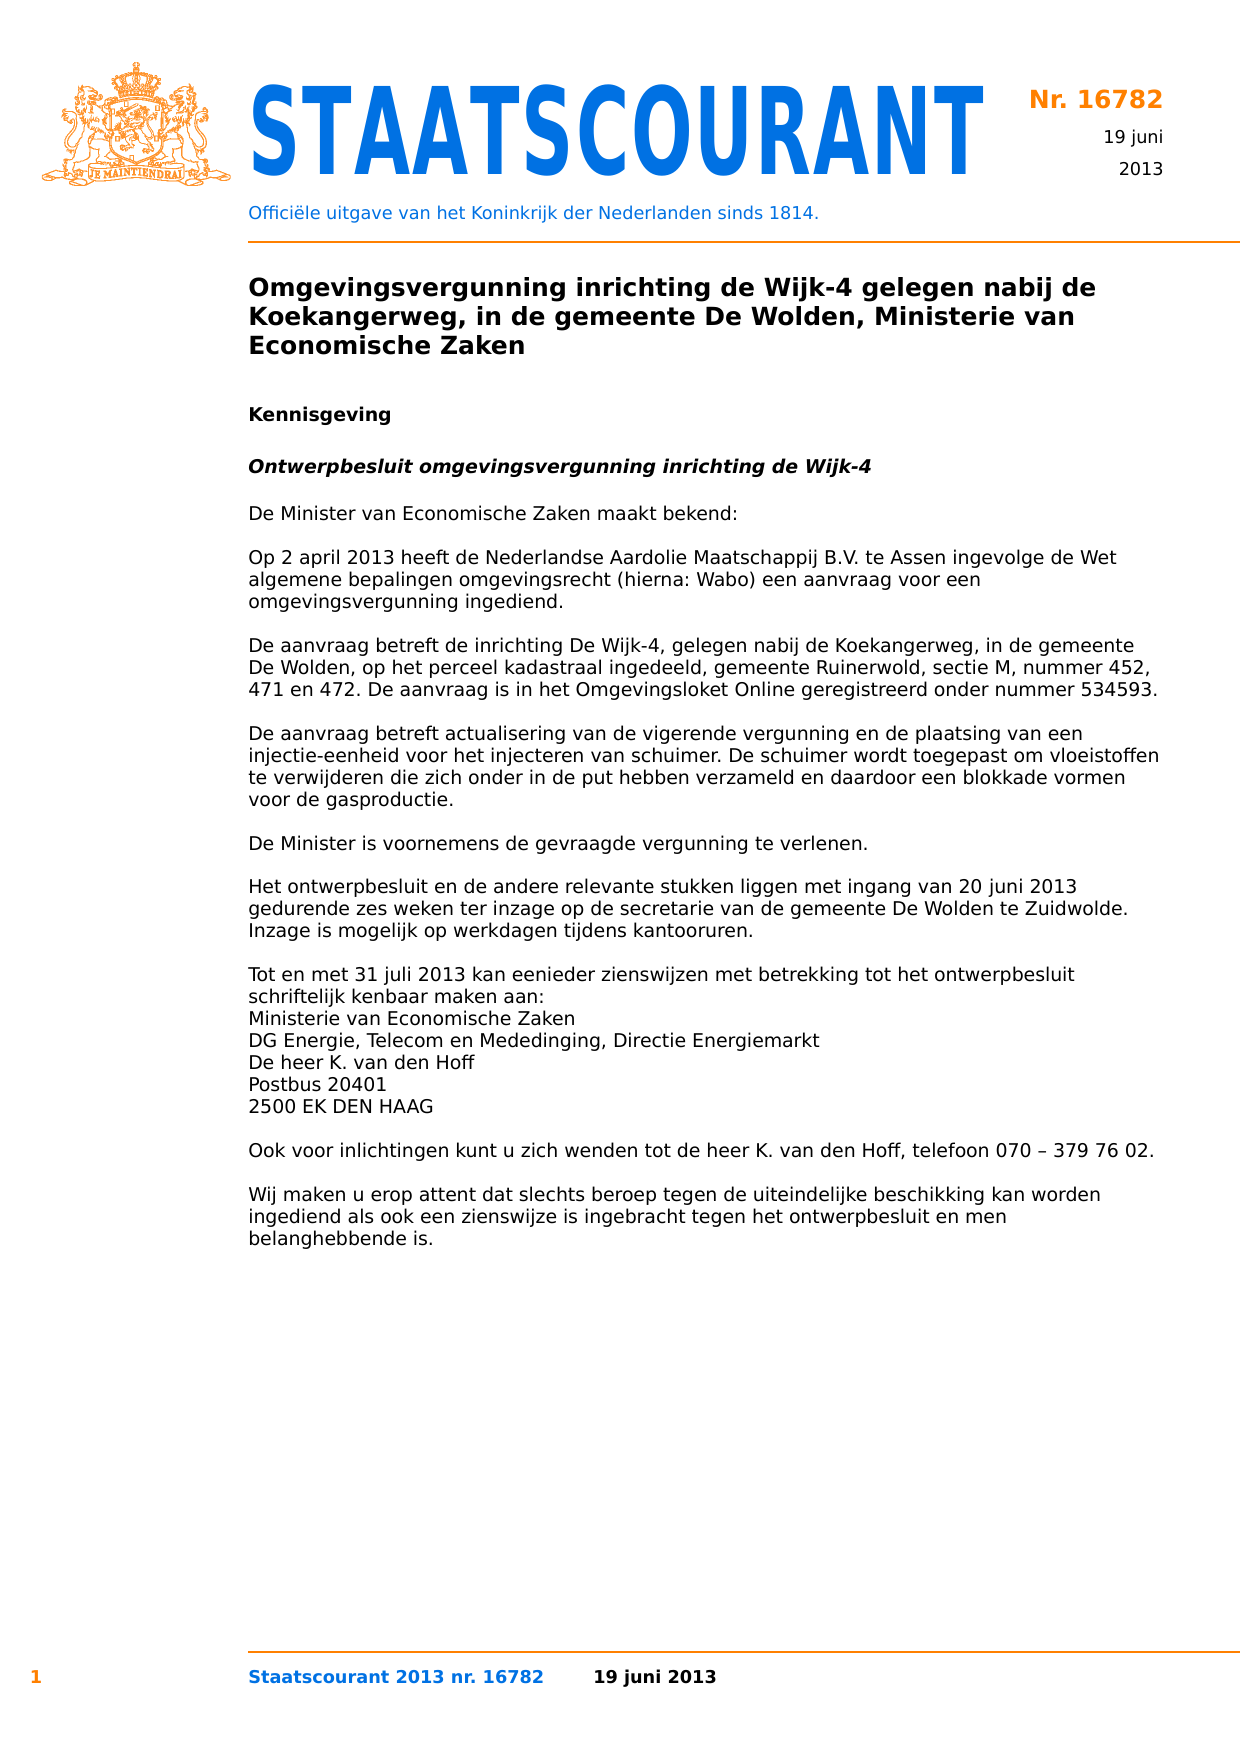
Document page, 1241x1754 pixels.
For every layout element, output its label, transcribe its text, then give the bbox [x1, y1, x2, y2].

text Tot en met 31 juli 2013 kan eenieder zienswijzen met betrekking tot het ontwerpbesluit schriftelijk kenbaar maken aan: [248, 964, 1163, 1008]
text De Minister van Economische Zaken maakt bekend: [248, 503, 1163, 525]
text Ministerie van Economische Zaken [248, 1008, 1163, 1030]
table_cell 2013 [998, 153, 1240, 203]
text DG Energie, Telecom en Mededinging, Directie Energiemarkt [248, 1030, 1163, 1052]
text Op 2 april 2013 heeft de Nederlandse Aardolie Maatschappij B.V. te Assen ingevolge de Wet algemene bepalingen omgevingsrecht (hierna: Wabo) een aanvraag voor een omgevingsvergunning ingediend. [248, 547, 1163, 613]
text Postbus 20401 [248, 1074, 1163, 1096]
table_cell Officiële uitgave van het Koninkrijk der Nederlanden sinds 1814. [248, 203, 1240, 241]
subtitle Ontwerpbesluit omgevingsvergunning inrichting de Wijk-4 [248, 456, 1163, 478]
table_header [25, 62, 248, 241]
subtitle Omgevingsvergunning inrichting de Wijk-4 gelegen nabij de Koekangerweg, in de gemeente De Wolden, Ministerie van Economische Zaken [248, 273, 1163, 361]
text Ook voor inlichtingen kunt u zich wenden tot de heer K. van den Hoff, telefoon 070 – 379 76 02. [248, 1140, 1163, 1162]
text Wij maken u erop attent dat slechts beroep tegen de uiteindelijke beschikking kan worden ingediend als ook een zienswijze is ingebracht tegen het ontwerpbesluit en men belanghebbende is. [248, 1184, 1163, 1250]
table_cell 19 juni [998, 121, 1240, 153]
subtitle Kennisgeving [248, 404, 1163, 426]
table_header Nr. 16782 [998, 62, 1240, 121]
text De Minister is voornemens de gevraagde vergunning te verlenen. [248, 832, 1163, 854]
text Het ontwerpbesluit en de andere relevante stukken liggen met ingang van 20 juni 2013 gedurende zes weken ter inzage op de secretarie van de gemeente De Wolden te Zuidwolde. [248, 876, 1163, 920]
table_header STAATSCOURANT [248, 62, 998, 203]
text De aanvraag betreft de inrichting De Wijk-4, gelegen nabij de Koekangerweg, in de gemeente De Wolden, op het perceel kadastraal ingedeeld, gemeente Ruinerwold, sectie M, nummer 452, 471 en 472. De aanvraag is in het Omgevingsloket Online geregistreerd onder nummer 534593. [248, 635, 1163, 701]
text De heer K. van den Hoff [248, 1052, 1163, 1074]
text Inzage is mogelijk op werkdagen tijdens kantooruren. [248, 920, 1163, 942]
text De aanvraag betreft actualisering van de vigerende vergunning en de plaatsing van een injectie-eenheid voor het injecteren van schuimer. De schuimer wordt toegepast om vloeistoffen te verwijderen die zich onder in de put hebben verzameld en daardoor een blokkade vormen voor de gasproductie. [248, 723, 1163, 811]
text 2500 EK DEN HAAG [248, 1096, 1163, 1118]
picture [41, 62, 231, 186]
